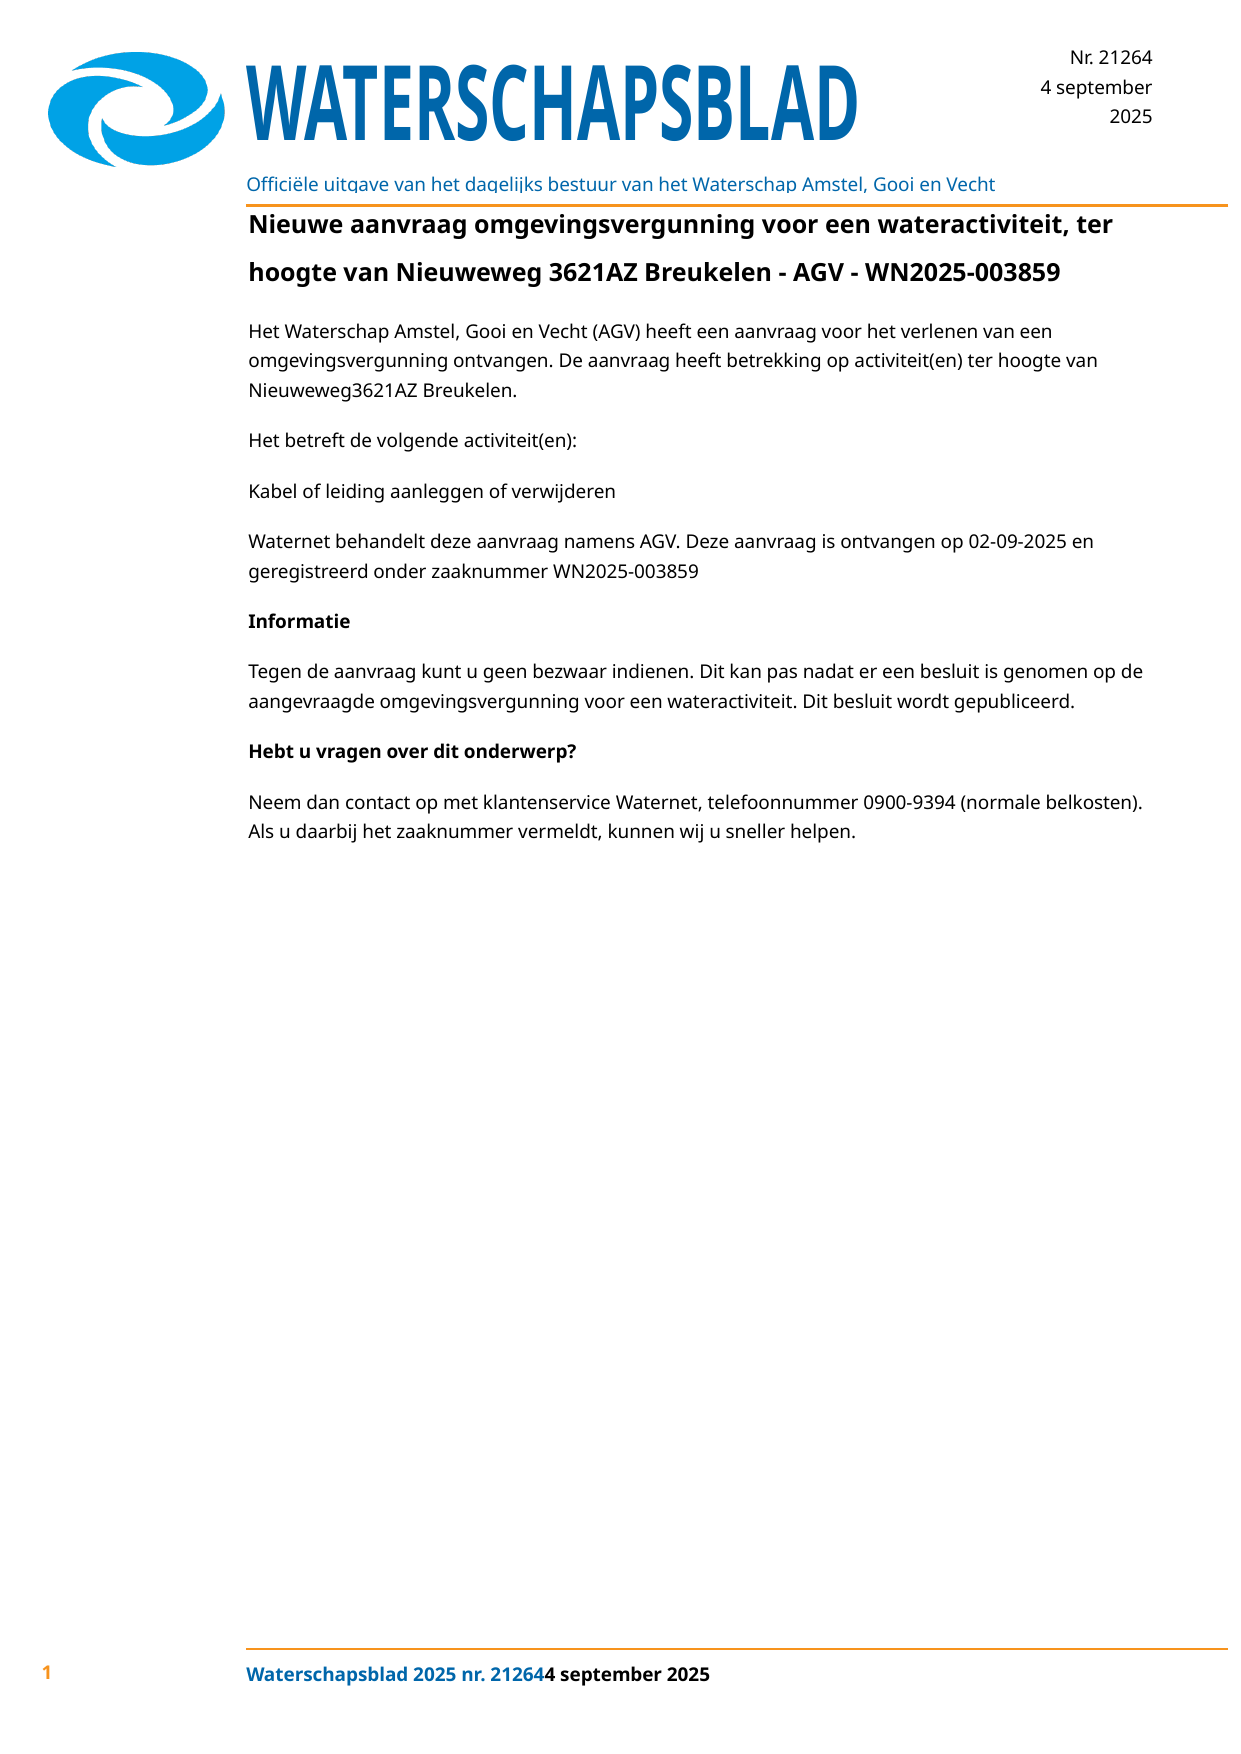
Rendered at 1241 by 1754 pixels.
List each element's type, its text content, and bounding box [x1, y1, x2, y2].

text Neem dan contact op met klantenservice Waternet, telefoonnummer 0900-9394 (normale belkosten). Als u daarbij het zaaknummer vermeldt, kunnen wij u sneller helpen. [248, 789, 1152, 844]
text Kabel of leiding aanleggen of verwijderen [248, 478, 1152, 504]
text Nieuwe aanvraag omgevingsvergunning voor een wateractiviteit, ter hoogte van Nieuweweg 3621AZ Breukelen - AGV - WN2025-003859 [248, 207, 1152, 288]
text Het betreft de volgende activiteit(en): [248, 427, 1152, 453]
picture [41, 47, 231, 172]
text Hebt u vragen over dit onderwerp? [248, 739, 1152, 764]
text Informatie [248, 608, 1152, 634]
text Het Waterschap Amstel, Gooi en Vecht (AGV) heeft een aanvraag voor het verlenen van een omgevingsvergunning ontvangen. De aanvraag heeft betrekking op activiteit(en) ter hoogte van Nieuweweg3621AZ Breukelen. [248, 318, 1152, 403]
text Waternet behandelt deze aanvraag namens AGV. Deze aanvraag is ontvangen op 02-09-2025 en geregistreerd onder zaaknummer WN2025-003859 [248, 528, 1152, 584]
text Tegen de aanvraag kunt u geen bezwaar indienen. Dit kan pas nadat er een besluit is genomen op de aangevraagde omgevingsvergunning voor een wateractiviteit. Dit besluit wordt gepubliceerd. [248, 659, 1152, 714]
